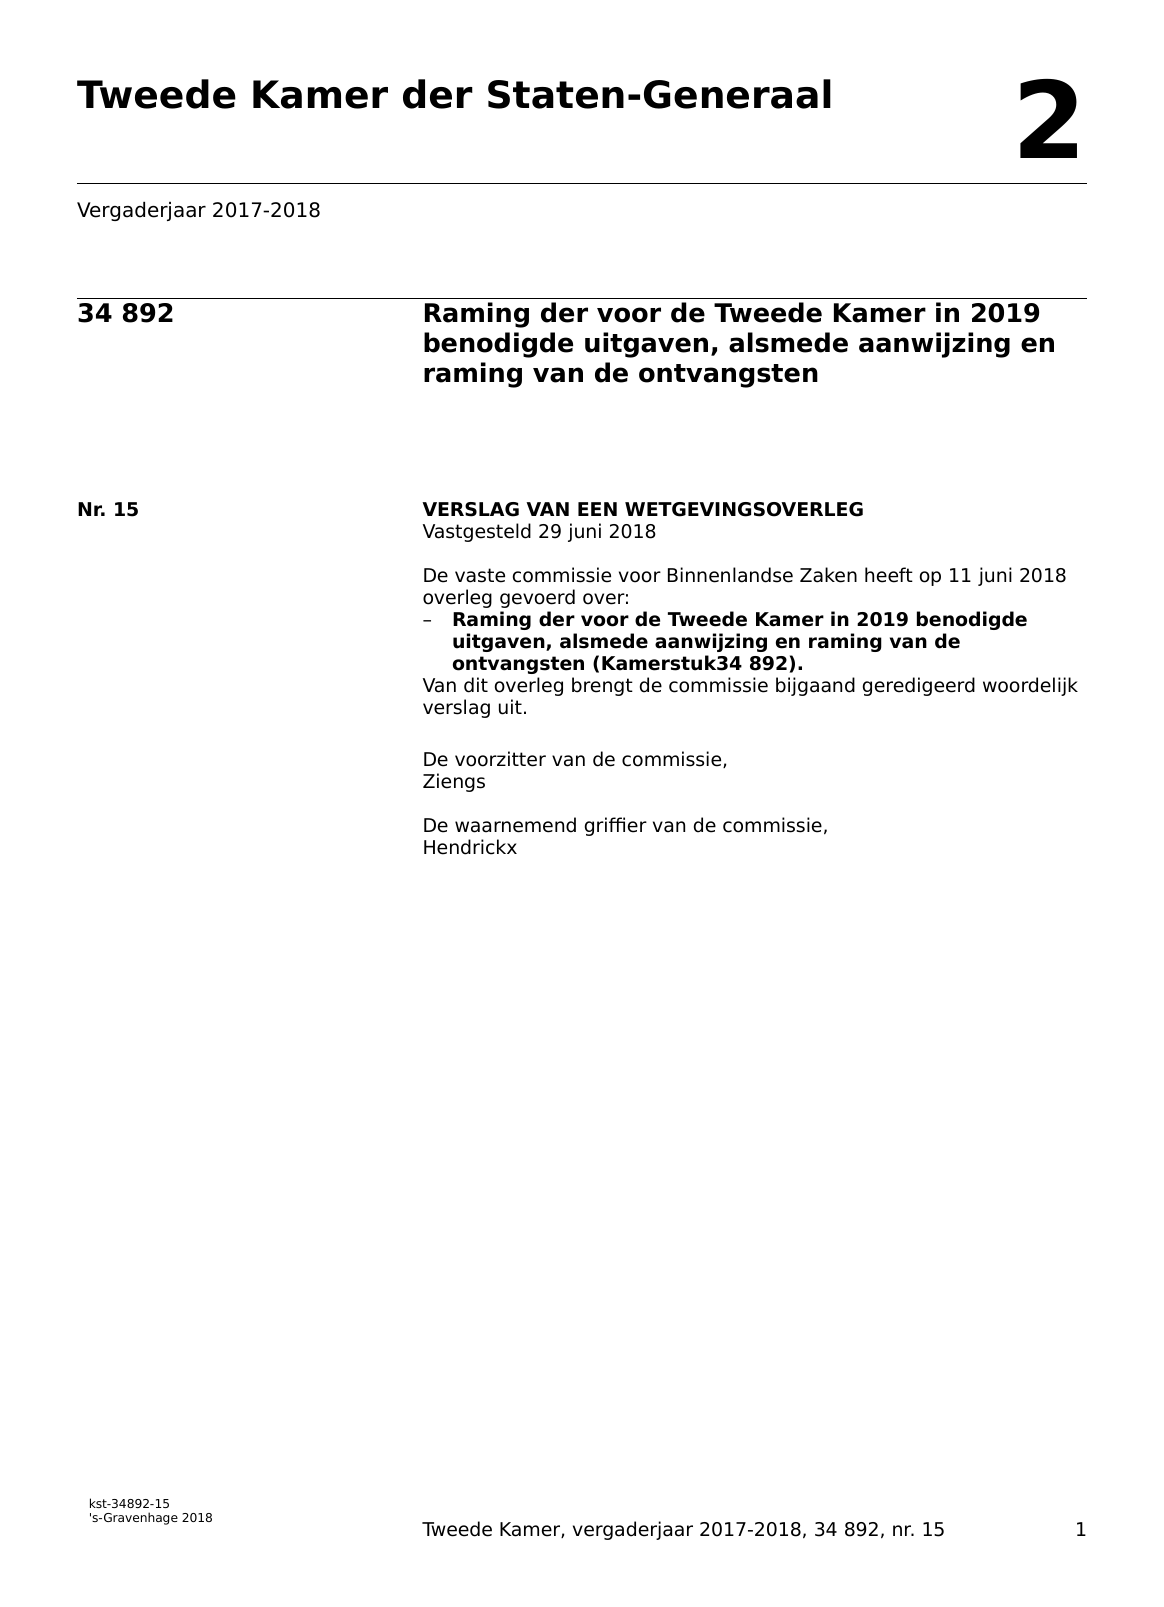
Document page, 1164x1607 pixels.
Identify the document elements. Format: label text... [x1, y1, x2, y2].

text De vaste commissie voor Binnenlandse Zaken heeft op 11 juni 2018 overleg gevoerd over: [422, 565, 1087, 609]
text kst-34892-15 [88, 1497, 323, 1511]
subtitle 34 892 Raming der voor de Tweede Kamer in 2019 benodigde uitgaven, alsmede aanwijzing en raming van de ontvangsten [77, 299, 1087, 388]
text Vastgesteld 29 juni 2018 [422, 521, 1087, 543]
text De voorzitter van de commissie, Ziengs [422, 749, 1087, 793]
subtitle Nr. 15 VERSLAG VAN EEN WETGEVINGSOVERLEG [77, 499, 1087, 521]
table_header Tweede Kamer der Staten-Generaal [77, 59, 886, 183]
text 's-Gravenhage 2018 [88, 1511, 323, 1525]
table_header 2 [886, 59, 1087, 183]
table_cell Vergaderjaar 2017-2018 [77, 184, 1087, 298]
text De waarnemend griffier van de commissie, Hendrickx [422, 815, 1087, 859]
text – Raming der voor de Tweede Kamer in 2019 benodigde uitgaven, alsmede aanwijzing en raming van de ontvangsten (Kamerstuk34 892). [422, 609, 1087, 675]
text Van dit overleg brengt de commissie bijgaand geredigeerd woordelijk verslag uit. [422, 675, 1087, 719]
